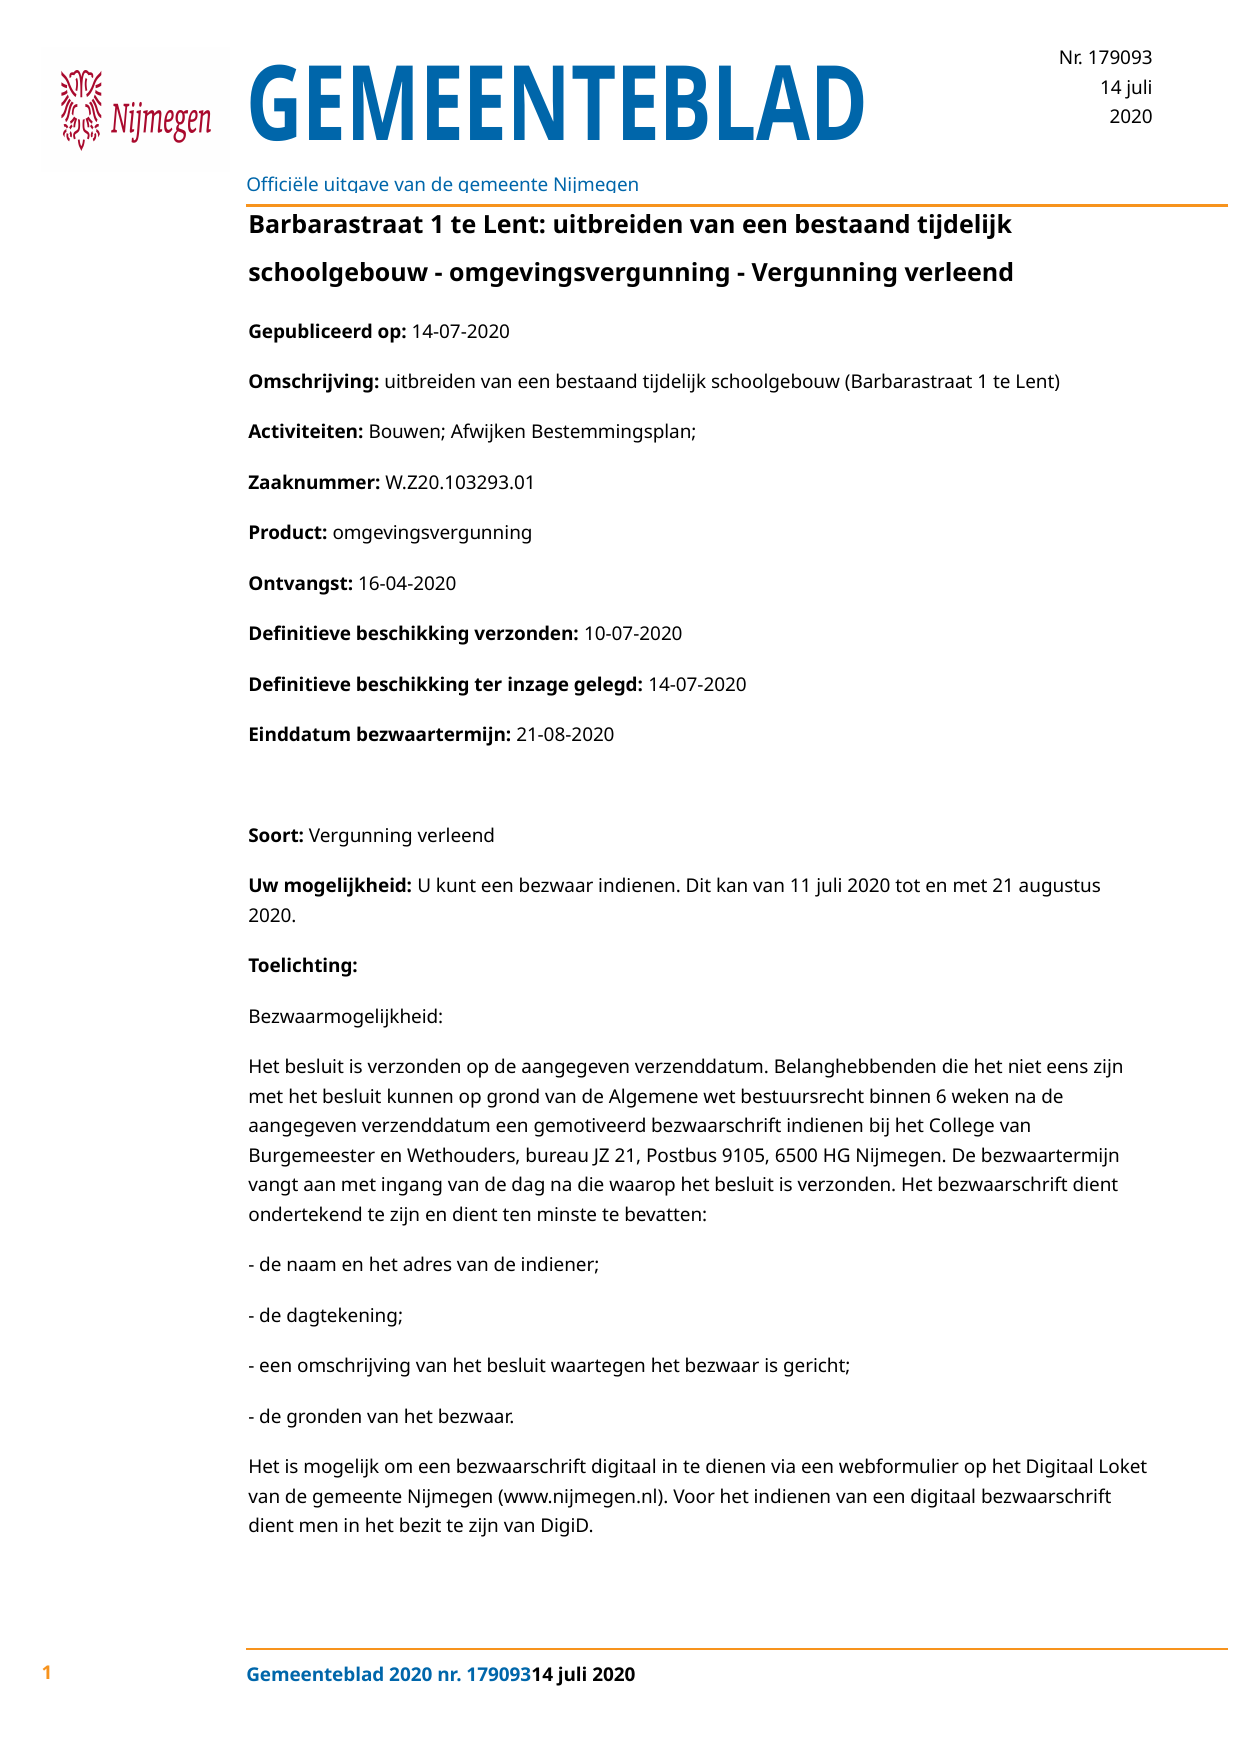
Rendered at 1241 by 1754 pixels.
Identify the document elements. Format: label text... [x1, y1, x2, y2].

text - de dagtekening; [248, 1302, 1152, 1328]
text Bezwaarmogelijkheid: [248, 1003, 1152, 1029]
text Uw mogelijkheid: U kunt een bezwaar indienen. Dit kan van 11 juli 2020 tot en met 21 augustus 2020. [248, 872, 1152, 928]
text - een omschrijving van het besluit waartegen het bezwaar is gericht; [248, 1352, 1152, 1378]
text Einddatum bezwaartermijn: 21-08-2020 [248, 721, 1152, 747]
text Soort: Vergunning verleend [248, 822, 1152, 848]
picture [41, 47, 231, 172]
text Omschrijving: uitbreiden van een bestaand tijdelijk schoolgebouw (Barbarastraat 1 te Lent) [248, 368, 1152, 394]
text Definitieve beschikking verzonden: 10-07-2020 [248, 620, 1152, 646]
text Toelichting: [248, 952, 1152, 978]
text Ontvangst: 16-04-2020 [248, 570, 1152, 596]
text Het besluit is verzonden op de aangegeven verzenddatum. Belanghebbenden die het niet eens zijn met het besluit kunnen op grond van de Algemene wet bestuursrecht binnen 6 weken na de aangegeven verzenddatum een gemotiveerd bezwaarschrift indienen bij het College van Burgemeester en Wethouders, bureau JZ 21, Postbus 9105, 6500 HG Nijmegen. De bezwaartermijn vangt aan met ingang van de dag na die waarop het besluit is verzonden. Het bezwaarschrift dient ondertekend te zijn en dient ten minste te bevatten: [248, 1053, 1152, 1227]
text - de gronden van het bezwaar. [248, 1403, 1152, 1429]
text Definitieve beschikking ter inzage gelegd: 14-07-2020 [248, 671, 1152, 697]
text Product: omgevingsvergunning [248, 519, 1152, 545]
text Gepubliceerd op: 14-07-2020 [248, 318, 1152, 344]
text Activiteiten: Bouwen; Afwijken Bestemmingsplan; [248, 419, 1152, 444]
text Zaaknummer: W.Z20.103293.01 [248, 469, 1152, 495]
text Het is mogelijk om een bezwaarschrift digitaal in te dienen via een webformulier op het Digitaal Loket van de gemeente Nijmegen (www.nijmegen.nl). Voor het indienen van een digitaal bezwaarschrift dient men in het bezit te zijn van DigiD. [248, 1453, 1152, 1538]
text - de naam en het adres van de indiener; [248, 1252, 1152, 1277]
text Barbarastraat 1 te Lent: uitbreiden van een bestaand tijdelijk schoolgebouw - omgevingsvergunning - Vergunning verleend [248, 207, 1152, 288]
